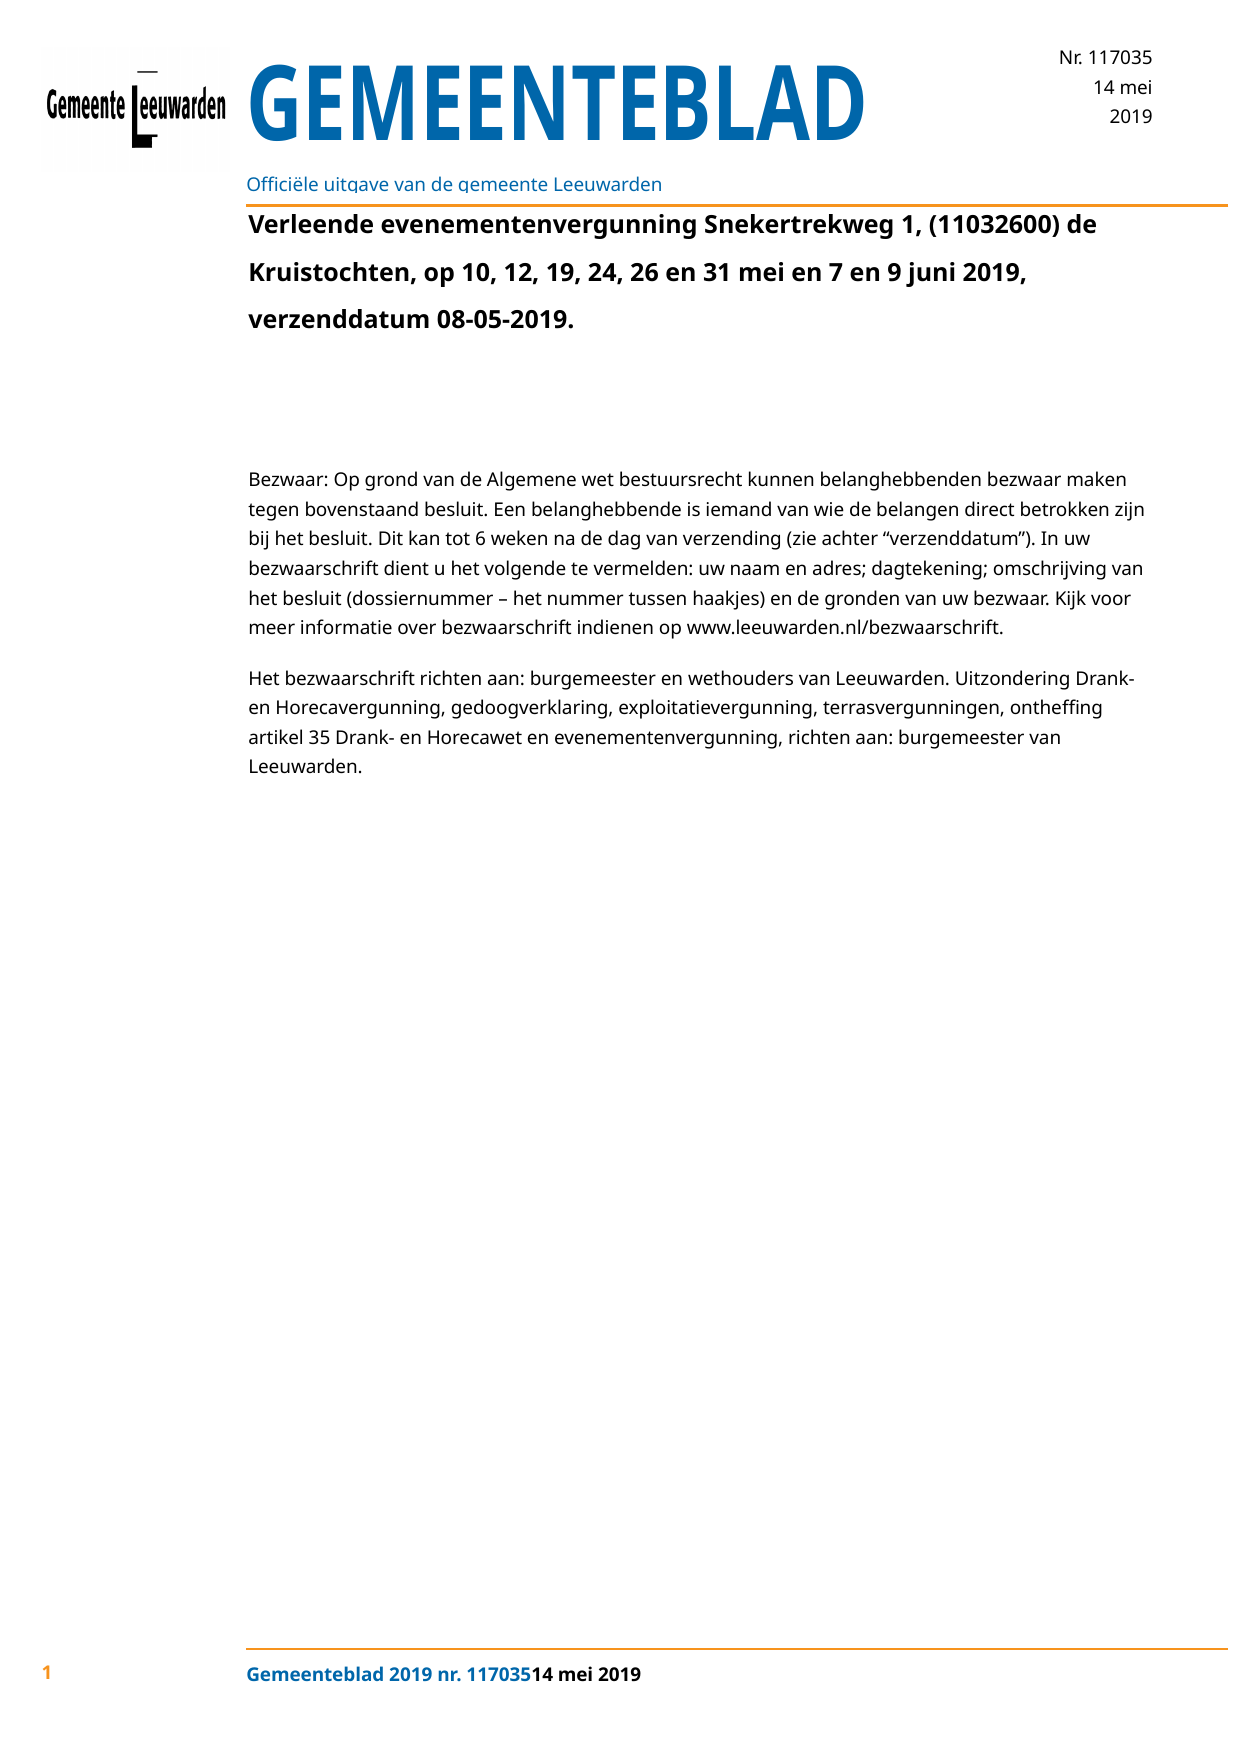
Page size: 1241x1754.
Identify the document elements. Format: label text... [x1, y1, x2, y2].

text Bezwaar: Op grond van de Algemene wet bestuursrecht kunnen belanghebbenden bezwaar maken tegen bovenstaand besluit. Een belanghebbende is iemand van wie de belangen direct betrokken zijn bij het besluit. Dit kan tot 6 weken na de dag van verzending (zie achter “verzenddatum”). In uw bezwaarschrift dient u het volgende te vermelden: uw naam en adres; dagtekening; omschrijving van het besluit (dossiernummer – het nummer tussen haakjes) en de gronden van uw bezwaar. Kijk voor meer informatie over bezwaarschrift indienen op www.leeuwarden.nl/bezwaarschrift. [248, 466, 1152, 640]
text Verleende evenementenvergunning Snekertrekweg 1, (11032600) de Kruistochten, op 10, 12, 19, 24, 26 en 31 mei en 7 en 9 juni 2019, verzenddatum 08-05-2019. [248, 207, 1152, 336]
text Het bezwaarschrift richten aan: burgemeester en wethouders van Leeuwarden. Uitzondering Drank- en Horecavergunning, gedoogverklaring, exploitatievergunning, terrasvergunningen, ontheffing artikel 35 Drank- en Horecawet en evenementenvergunning, richten aan: burgemeester van Leeuwarden. [248, 665, 1152, 779]
picture [41, 47, 231, 172]
